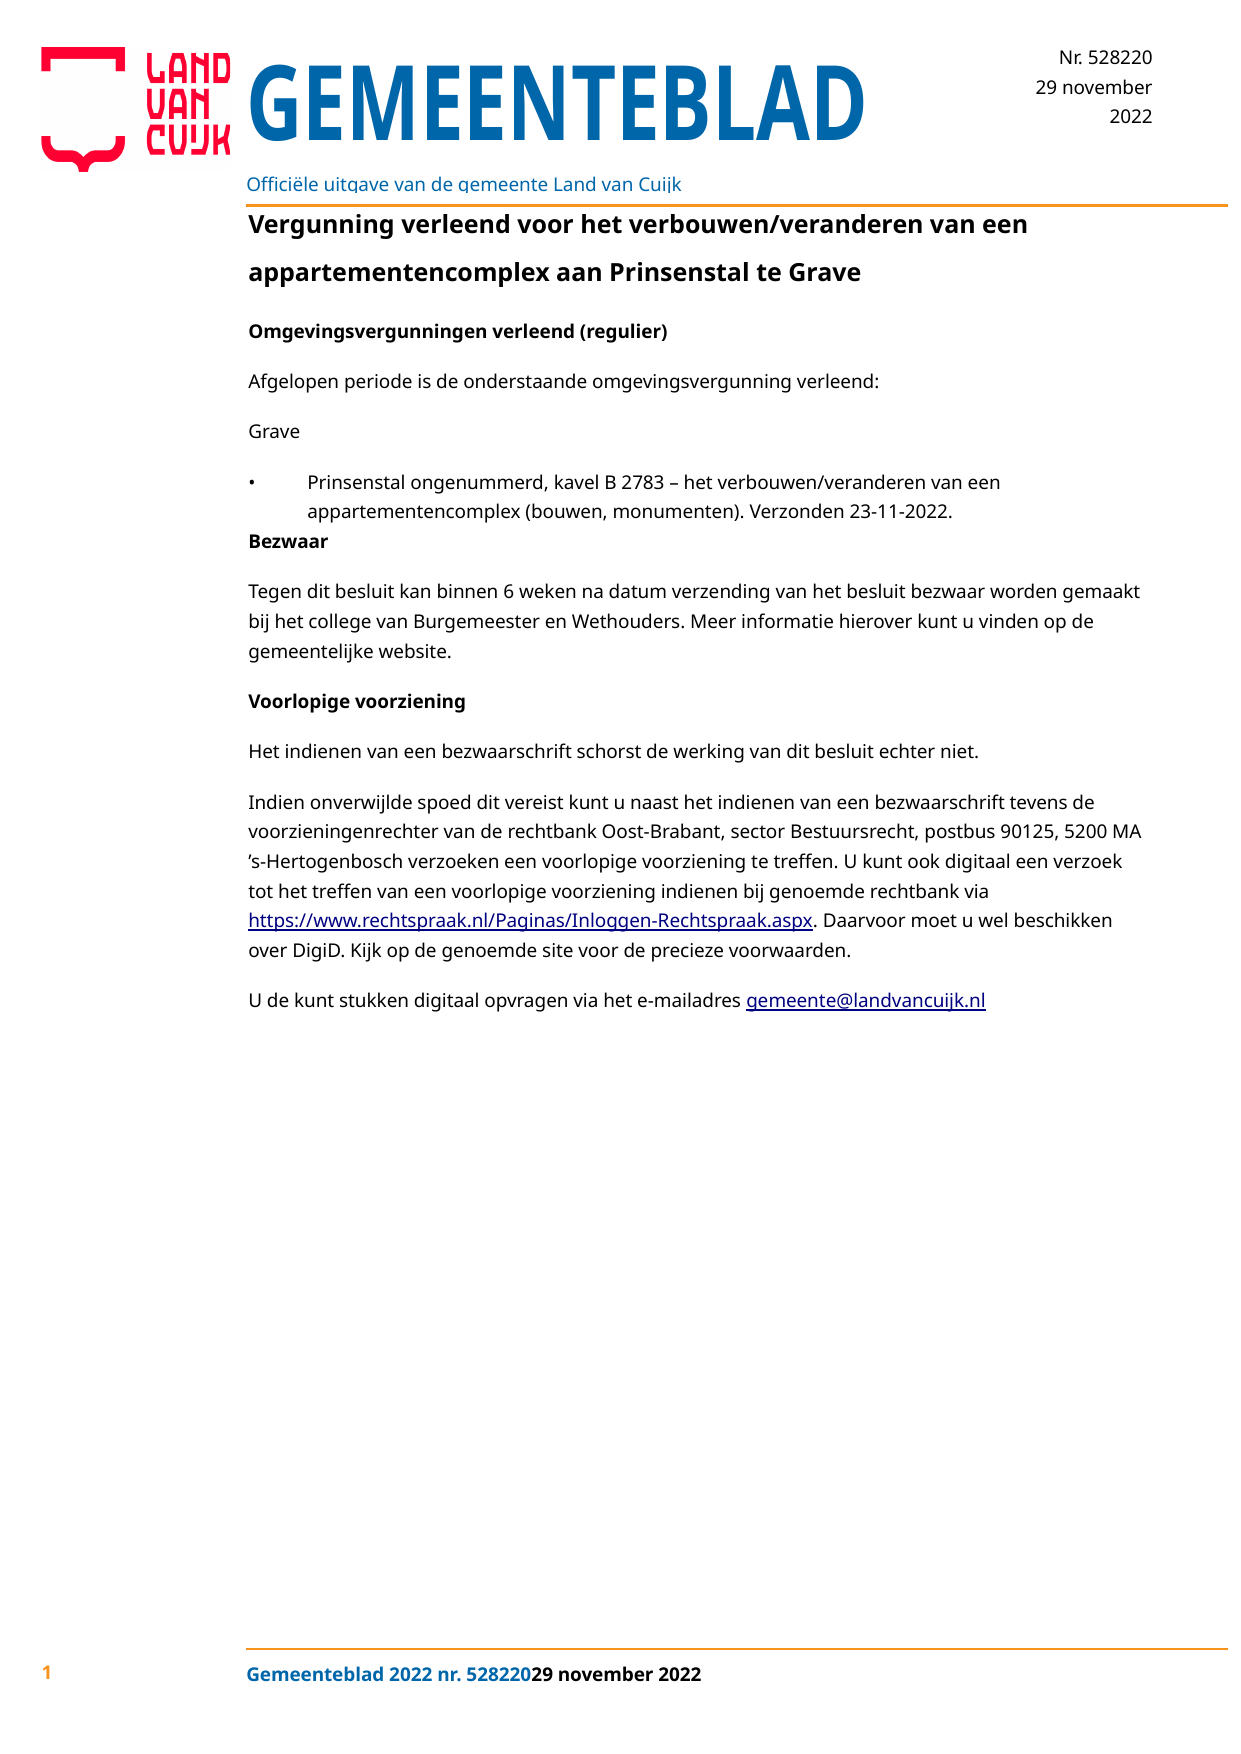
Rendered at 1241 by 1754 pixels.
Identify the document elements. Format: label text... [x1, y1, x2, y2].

text Grave [248, 419, 1152, 444]
text U de kunt stukken digitaal opvragen via het e-mailadres gemeente@landvancuijk.nl [248, 987, 1152, 1013]
list Prinsenstal ongenummerd, kavel B 2783 – het verbouwen/veranderen van een appartementencomplex (bouwen, monumenten). Verzonden 23-11-2022. [248, 469, 1152, 524]
text Omgevingsvergunningen verleend (regulier) [248, 318, 1152, 344]
text Afgelopen periode is de onderstaande omgevingsvergunning verleend: [248, 368, 1152, 394]
text Bezwaar [248, 528, 1152, 554]
text Het indienen van een bezwaarschrift schorst de werking van dit besluit echter niet. [248, 739, 1152, 764]
text Tegen dit besluit kan binnen 6 weken na datum verzending van het besluit bezwaar worden gemaakt bij het college van Burgemeester en Wethouders. Meer informatie hierover kunt u vinden op de gemeentelijke website. [248, 579, 1152, 664]
text Voorlopige voorziening [248, 688, 1152, 714]
picture [41, 47, 231, 172]
text Indien onverwijlde spoed dit vereist kunt u naast het indienen van een bezwaarschrift tevens de voorzieningenrechter van de rechtbank Oost-Brabant, sector Bestuursrecht, postbus 90125, 5200 MA ’s-Hertogenbosch verzoeken een voorlopige voorziening te treffen. U kunt ook digitaal een verzoek tot het treffen van een voorlopige voorziening indienen bij genoemde rechtbank via https://www.rechtspraak.nl/Paginas/Inloggen-Rechtspraak.aspx. Daarvoor moet u wel beschikken over DigiD. Kijk op de genoemde site voor de precieze voorwaarden. [248, 789, 1152, 963]
text Vergunning verleend voor het verbouwen/veranderen van een appartementencomplex aan Prinsenstal te Grave [248, 207, 1152, 288]
